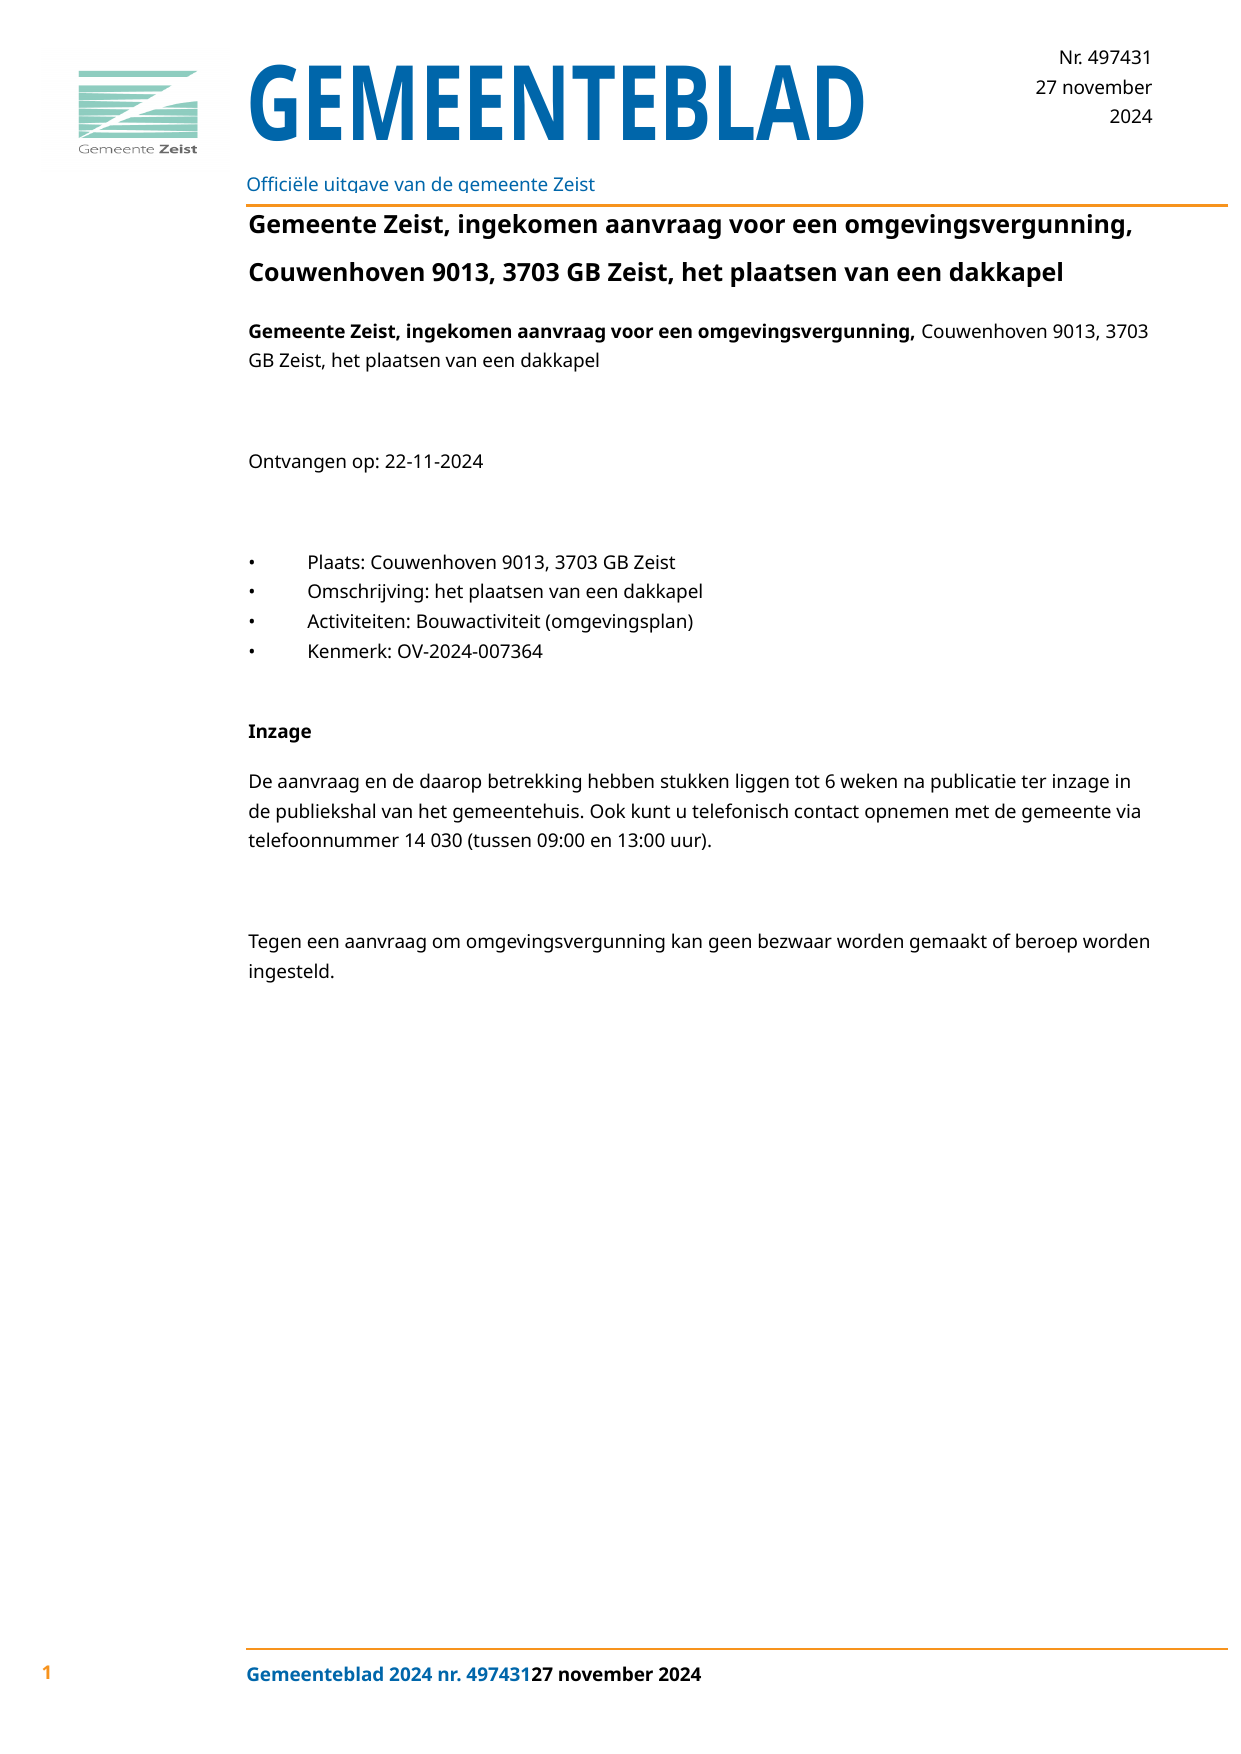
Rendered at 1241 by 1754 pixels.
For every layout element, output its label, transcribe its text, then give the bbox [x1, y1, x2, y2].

text De aanvraag en de daarop betrekking hebben stukken liggen tot 6 weken na publicatie ter inzage in de publiekshal van het gemeentehuis. Ook kunt u telefonisch contact opnemen met de gemeente via telefoonnummer 14 030 (tussen 09:00 en 13:00 uur). [248, 768, 1152, 853]
list Kenmerk: OV-2024-007364 [248, 638, 1152, 664]
text Inzage [248, 718, 1152, 744]
text Ontvangen op: 22-11-2024 [248, 448, 1152, 474]
picture [41, 47, 231, 172]
text Gemeente Zeist, ingekomen aanvraag voor een omgevingsvergunning, Couwenhoven 9013, 3703 GB Zeist, het plaatsen van een dakkapel [248, 318, 1152, 373]
list Activiteiten: Bouwactiviteit (omgevingsplan) [248, 608, 1152, 634]
list Omschrijving: het plaatsen van een dakkapel [248, 579, 1152, 604]
list Plaats: Couwenhoven 9013, 3703 GB Zeist [248, 549, 1152, 575]
text Gemeente Zeist, ingekomen aanvraag voor een omgevingsvergunning, Couwenhoven 9013, 3703 GB Zeist, het plaatsen van een dakkapel [248, 207, 1152, 288]
text Tegen een aanvraag om omgevingsvergunning kan geen bezwaar worden gemaakt of beroep worden ingesteld. [248, 928, 1152, 984]
